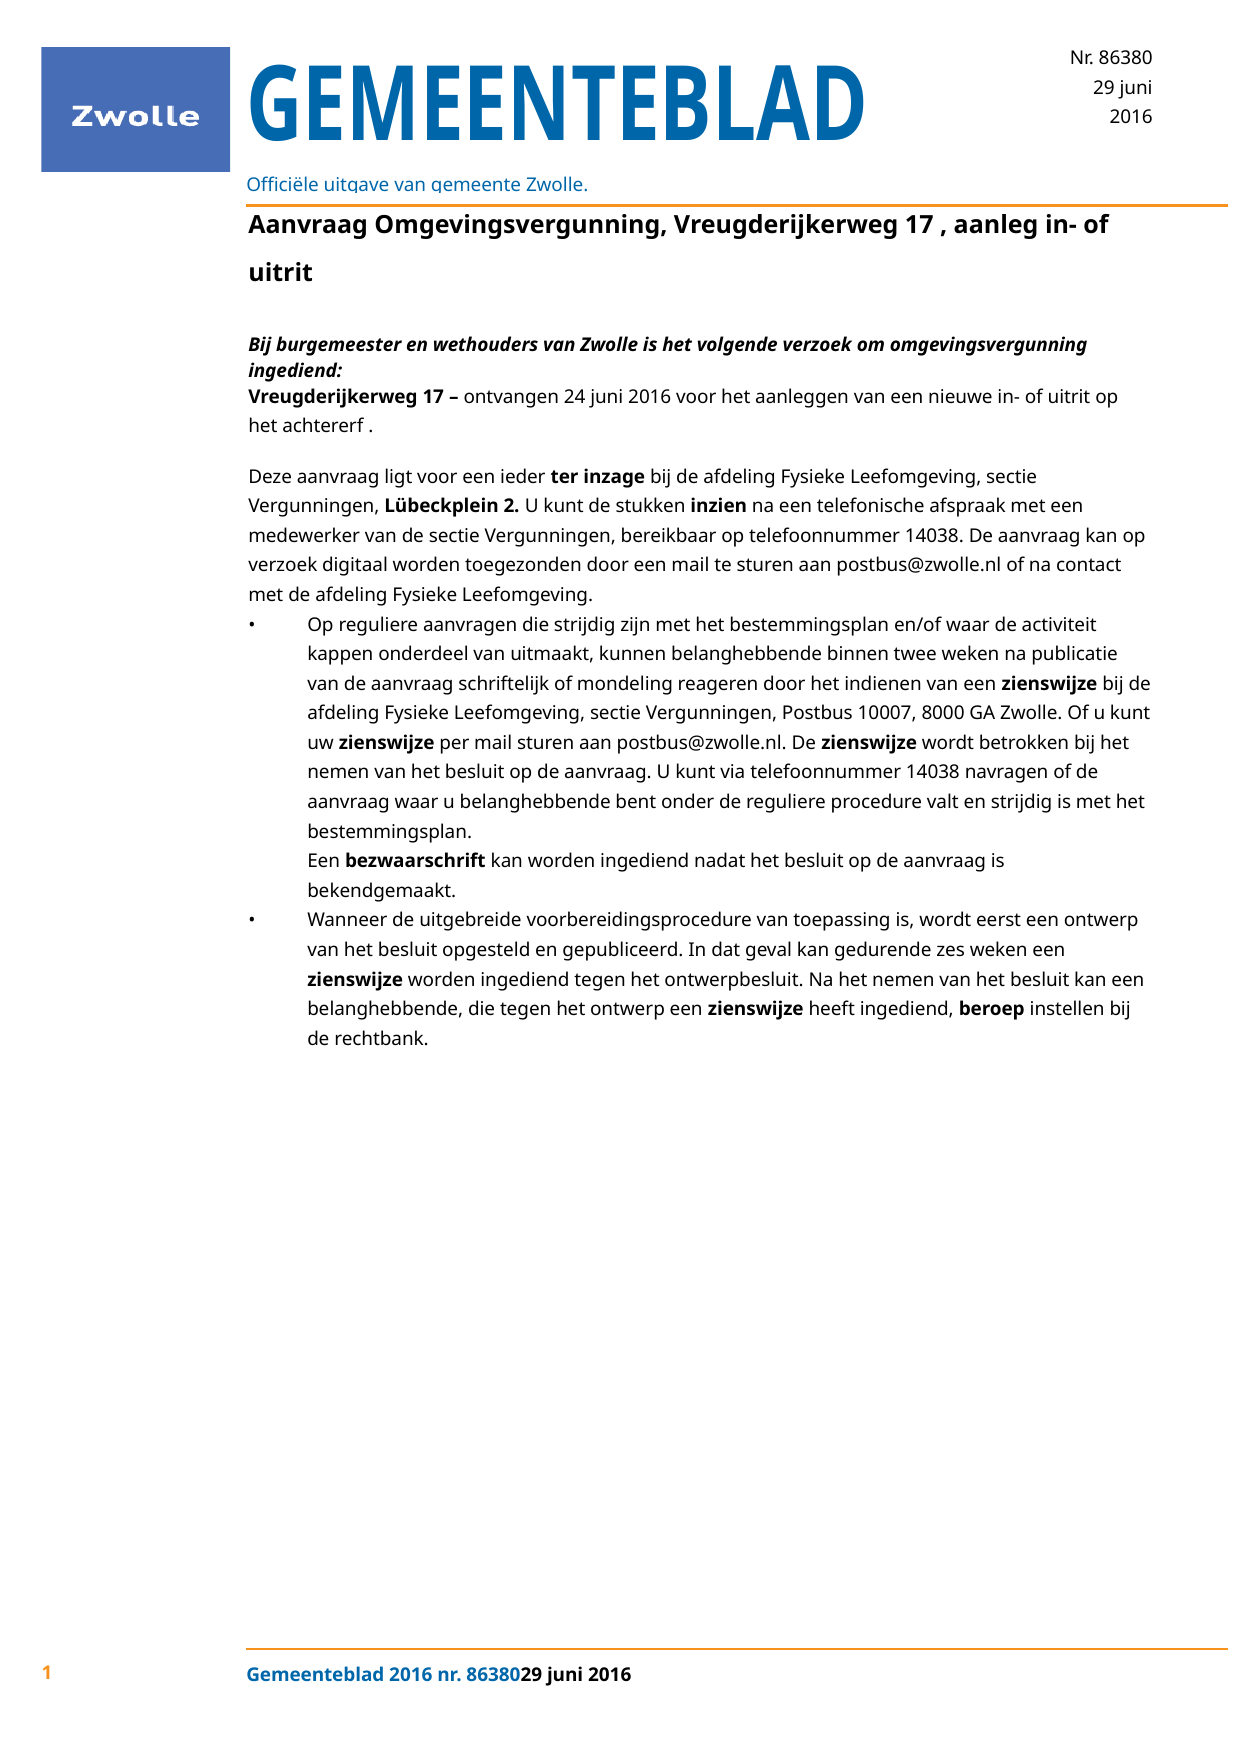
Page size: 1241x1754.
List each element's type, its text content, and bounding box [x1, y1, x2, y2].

text Vreugderijkerweg 17 – ontvangen 24 juni 2016 voor het aanleggen van een nieuwe in- of uitrit op het achtererf . [248, 383, 1152, 438]
text Deze aanvraag ligt voor een ieder ter inzage bij de afdeling Fysieke Leefomgeving, sectie Vergunningen, Lübeckplein 2. U kunt de stukken inzien na een telefonische afspraak met een medewerker van de sectie Vergunningen, bereikbaar op telefoonnummer 14038. De aanvraag kan op verzoek digitaal worden toegezonden door een mail te sturen aan postbus@zwolle.nl of na contact met de afdeling Fysieke Leefomgeving. [248, 463, 1152, 607]
text Aanvraag Omgevingsvergunning, Vreugderijkerweg 17 , aanleg in- of uitrit [248, 207, 1152, 288]
list Een bezwaarschrift kan worden ingediend nadat het besluit op de aanvraag is bekendgemaakt. [248, 847, 1152, 903]
text Bij burgemeester en wethouders van Zwolle is het volgende verzoek om omgevingsvergunning ingediend: [248, 331, 1152, 383]
picture [41, 47, 231, 172]
list Wanneer de uitgebreide voorbereidingsprocedure van toepassing is, wordt eerst een ontwerp van het besluit opgesteld en gepubliceerd. In dat geval kan gedurende zes weken een zienswijze worden ingediend tegen het ontwerpbesluit. Na het nemen van het besluit kan een belanghebbende, die tegen het ontwerp een zienswijze heeft ingediend, beroep instellen bij de rechtbank. [248, 907, 1152, 1051]
list Op reguliere aanvragen die strijdig zijn met het bestemmingsplan en/of waar de activiteit kappen onderdeel van uitmaakt, kunnen belanghebbende binnen twee weken na publicatie van de aanvraag schriftelijk of mondeling reageren door het indienen van een zienswijze bij de afdeling Fysieke Leefomgeving, sectie Vergunningen, Postbus 10007, 8000 GA Zwolle. Of u kunt uw zienswijze per mail sturen aan postbus@zwolle.nl. De zienswijze wordt betrokken bij het nemen van het besluit op de aanvraag. U kunt via telefoonnummer 14038 navragen of de aanvraag waar u belanghebbende bent onder de reguliere procedure valt en strijdig is met het bestemmingsplan. [248, 611, 1152, 844]
